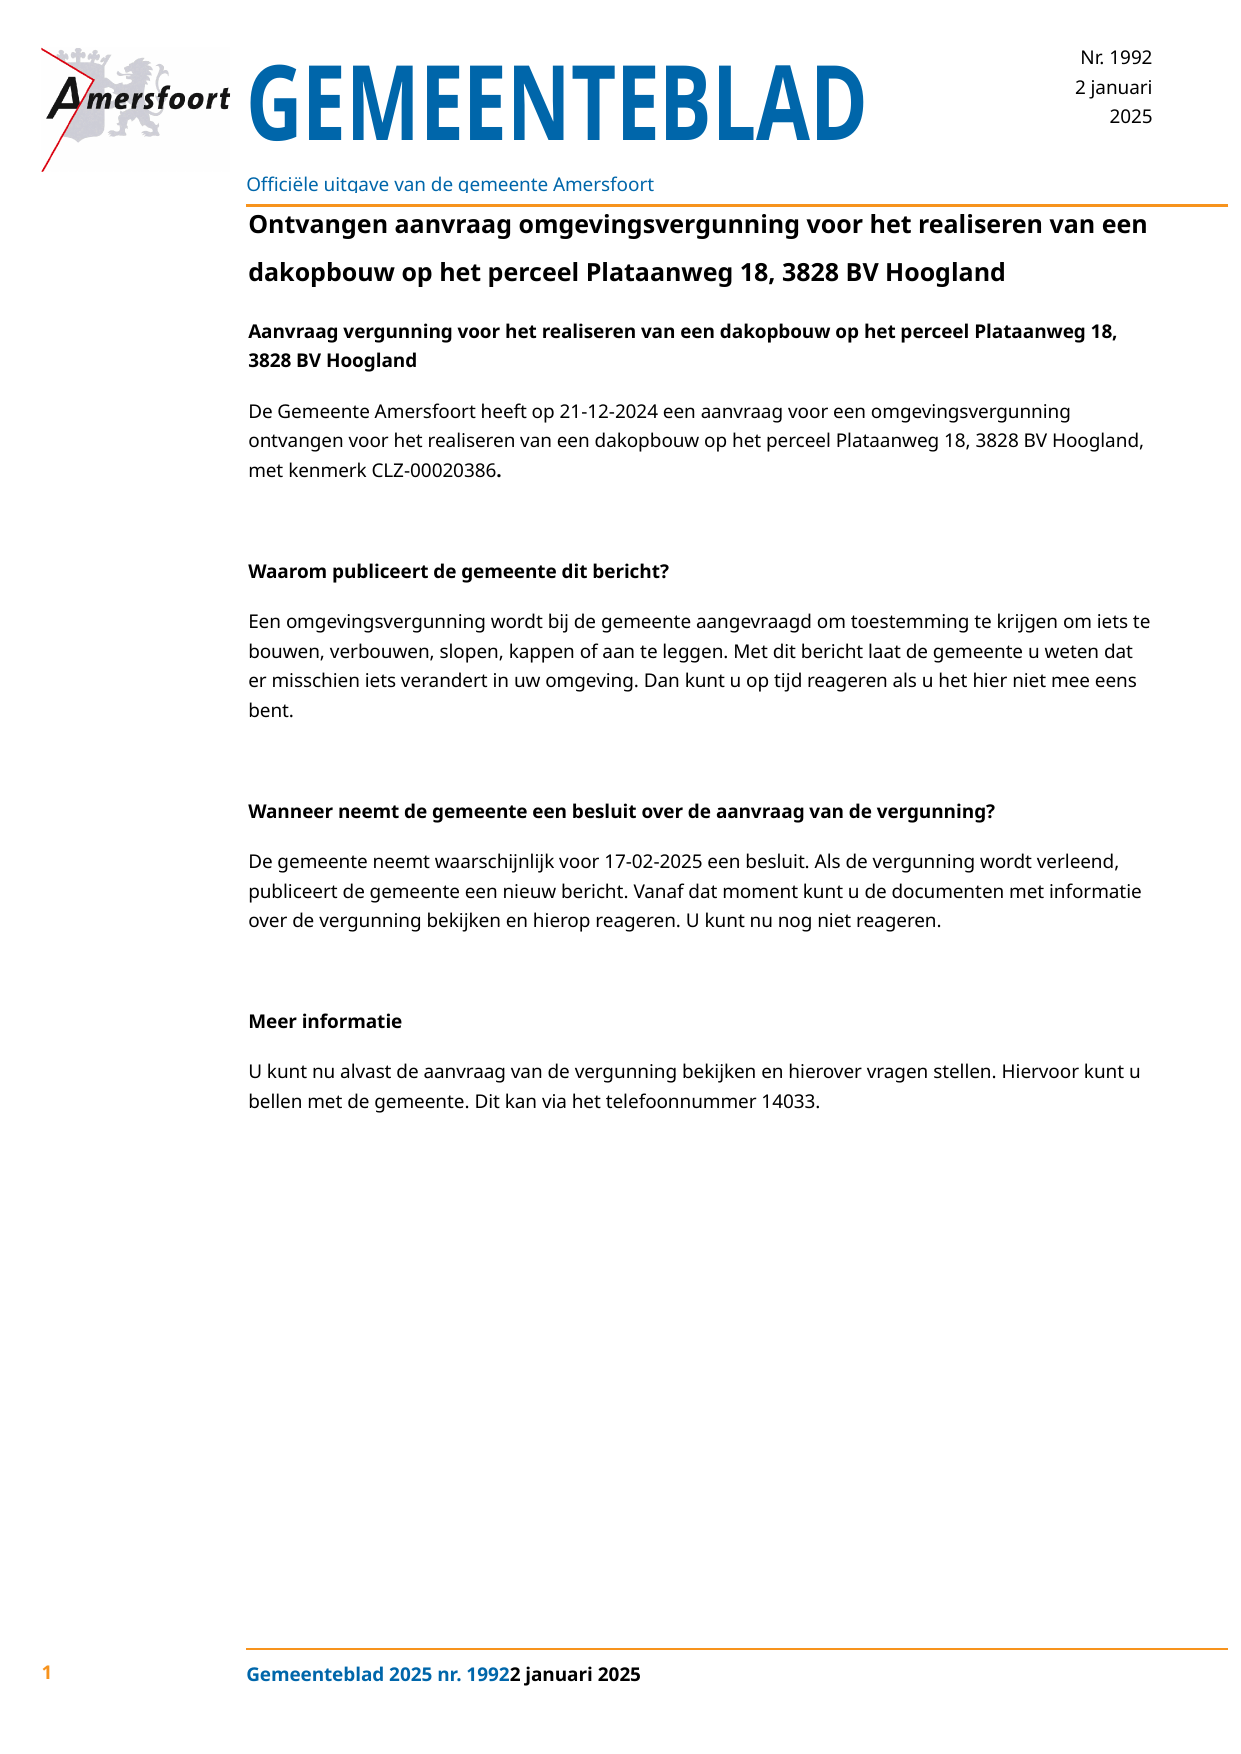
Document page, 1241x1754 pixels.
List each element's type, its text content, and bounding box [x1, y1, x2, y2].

picture [41, 47, 231, 172]
text Een omgevingsvergunning wordt bij de gemeente aangevraagd om toestemming te krijgen om iets te bouwen, verbouwen, slopen, kappen of aan te leggen. Met dit bericht laat de gemeente u weten dat er misschien iets verandert in uw omgeving. Dan kunt u op tijd reageren als u het hier niet mee eens bent. [248, 608, 1152, 723]
text Wanneer neemt de gemeente een besluit over de aanvraag van de vergunning? [248, 798, 1152, 824]
text Waarom publiceert de gemeente dit bericht? [248, 558, 1152, 584]
text U kunt nu alvast de aanvraag van de vergunning bekijken en hierover vragen stellen. Hiervoor kunt u bellen met de gemeente. Dit kan via het telefoonnummer 14033. [248, 1059, 1152, 1114]
text Aanvraag vergunning voor het realiseren van een dakopbouw op het perceel Plataanweg 18, 3828 BV Hoogland [248, 318, 1152, 373]
text Ontvangen aanvraag omgevingsvergunning voor het realiseren van een dakopbouw op het perceel Plataanweg 18, 3828 BV Hoogland [248, 207, 1152, 288]
text De Gemeente Amersfoort heeft op 21-12-2024 een aanvraag voor een omgevingsvergunning ontvangen voor het realiseren van een dakopbouw op het perceel Plataanweg 18, 3828 BV Hoogland, met kenmerk CLZ-00020386. [248, 398, 1152, 483]
text De gemeente neemt waarschijnlijk voor 17-02-2025 een besluit. Als de vergunning wordt verleend, publiceert de gemeente een nieuw bericht. Vanaf dat moment kunt u de documenten met informatie over de vergunning bekijken en hierop reageren. U kunt nu nog niet reageren. [248, 848, 1152, 933]
text Meer informatie [248, 1008, 1152, 1034]
